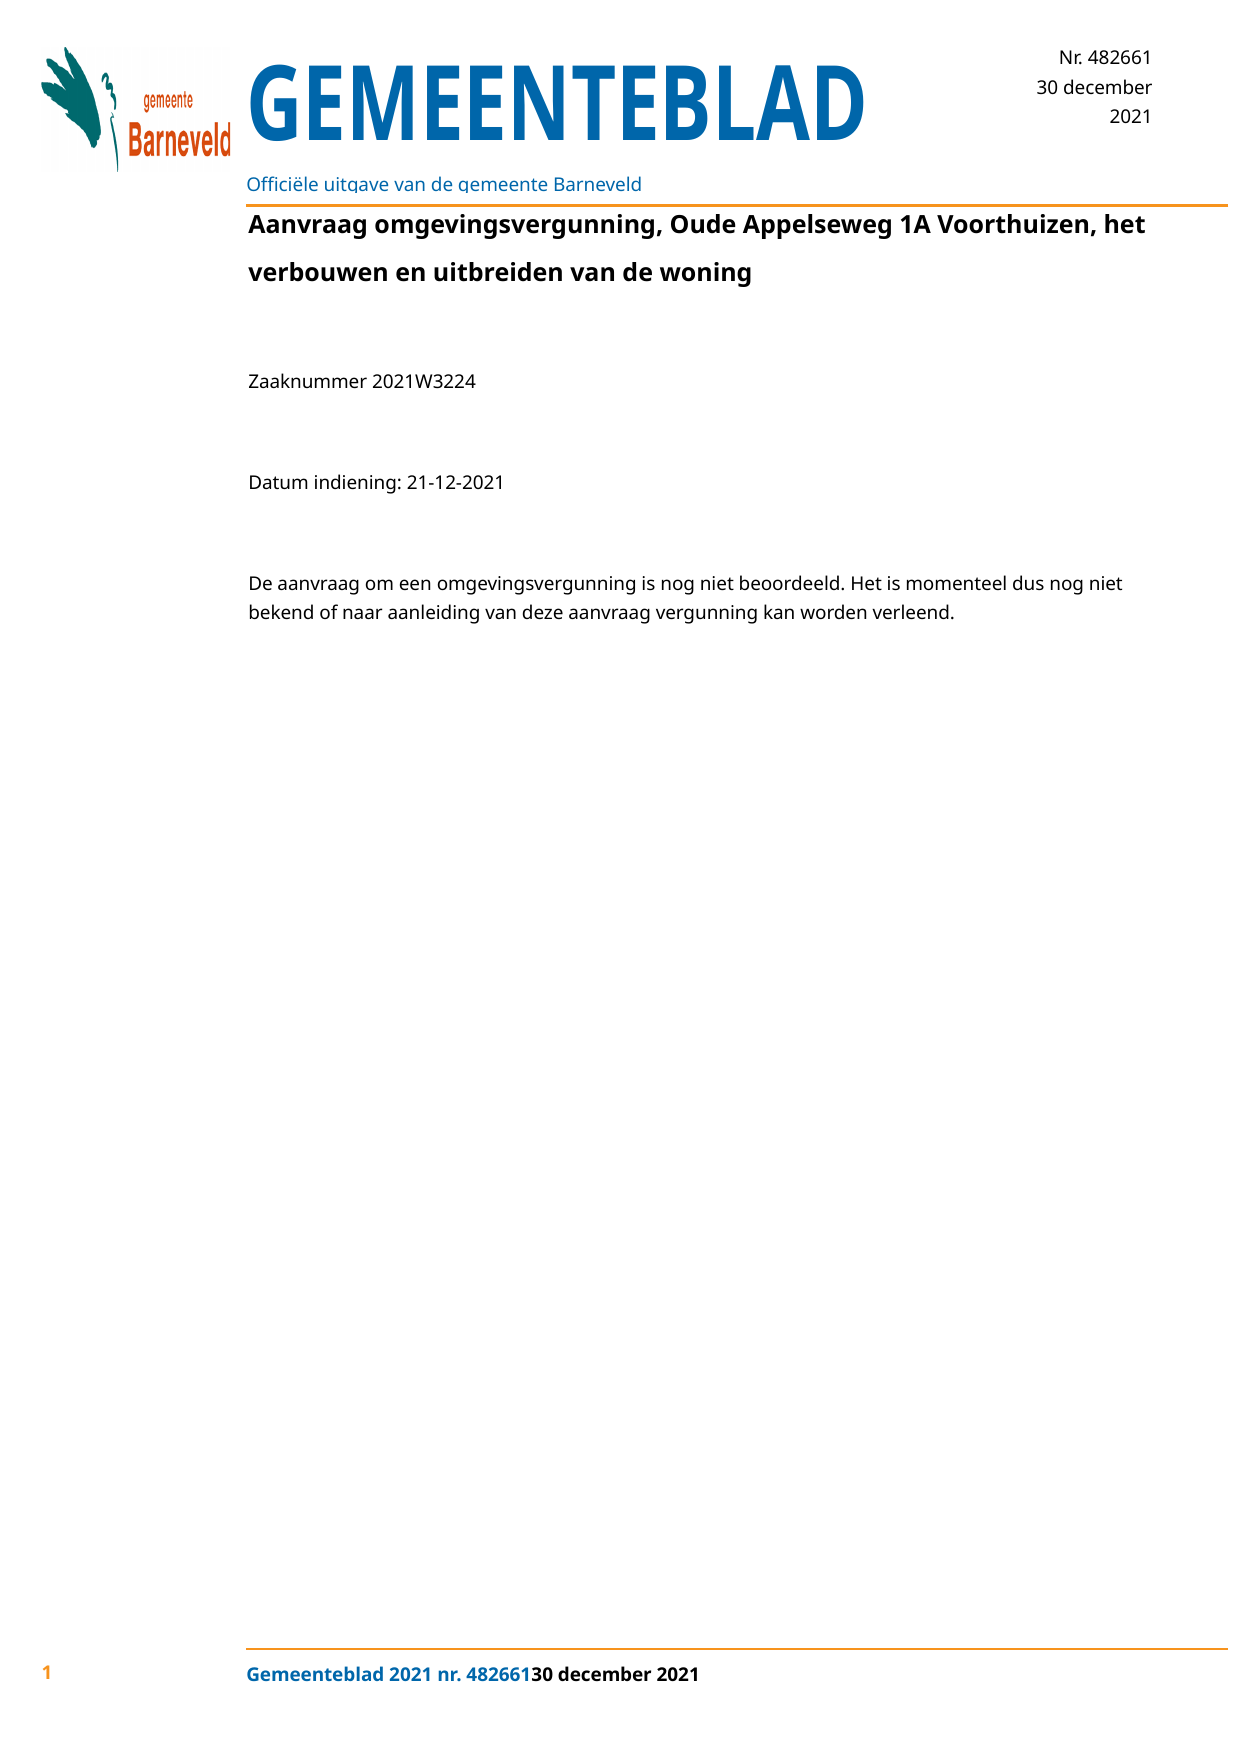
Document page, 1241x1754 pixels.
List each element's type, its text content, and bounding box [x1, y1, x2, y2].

text Datum indiening: 21-12-2021 [248, 469, 1152, 495]
picture [41, 47, 231, 172]
text Zaaknummer 2021W3224 [248, 368, 1152, 394]
text De aanvraag om een omgevingsvergunning is nog niet beoordeeld. Het is momenteel dus nog niet bekend of naar aanleiding van deze aanvraag vergunning kan worden verleend. [248, 570, 1152, 625]
text Aanvraag omgevingsvergunning, Oude Appelseweg 1A Voorthuizen, het verbouwen en uitbreiden van de woning [248, 207, 1152, 288]
